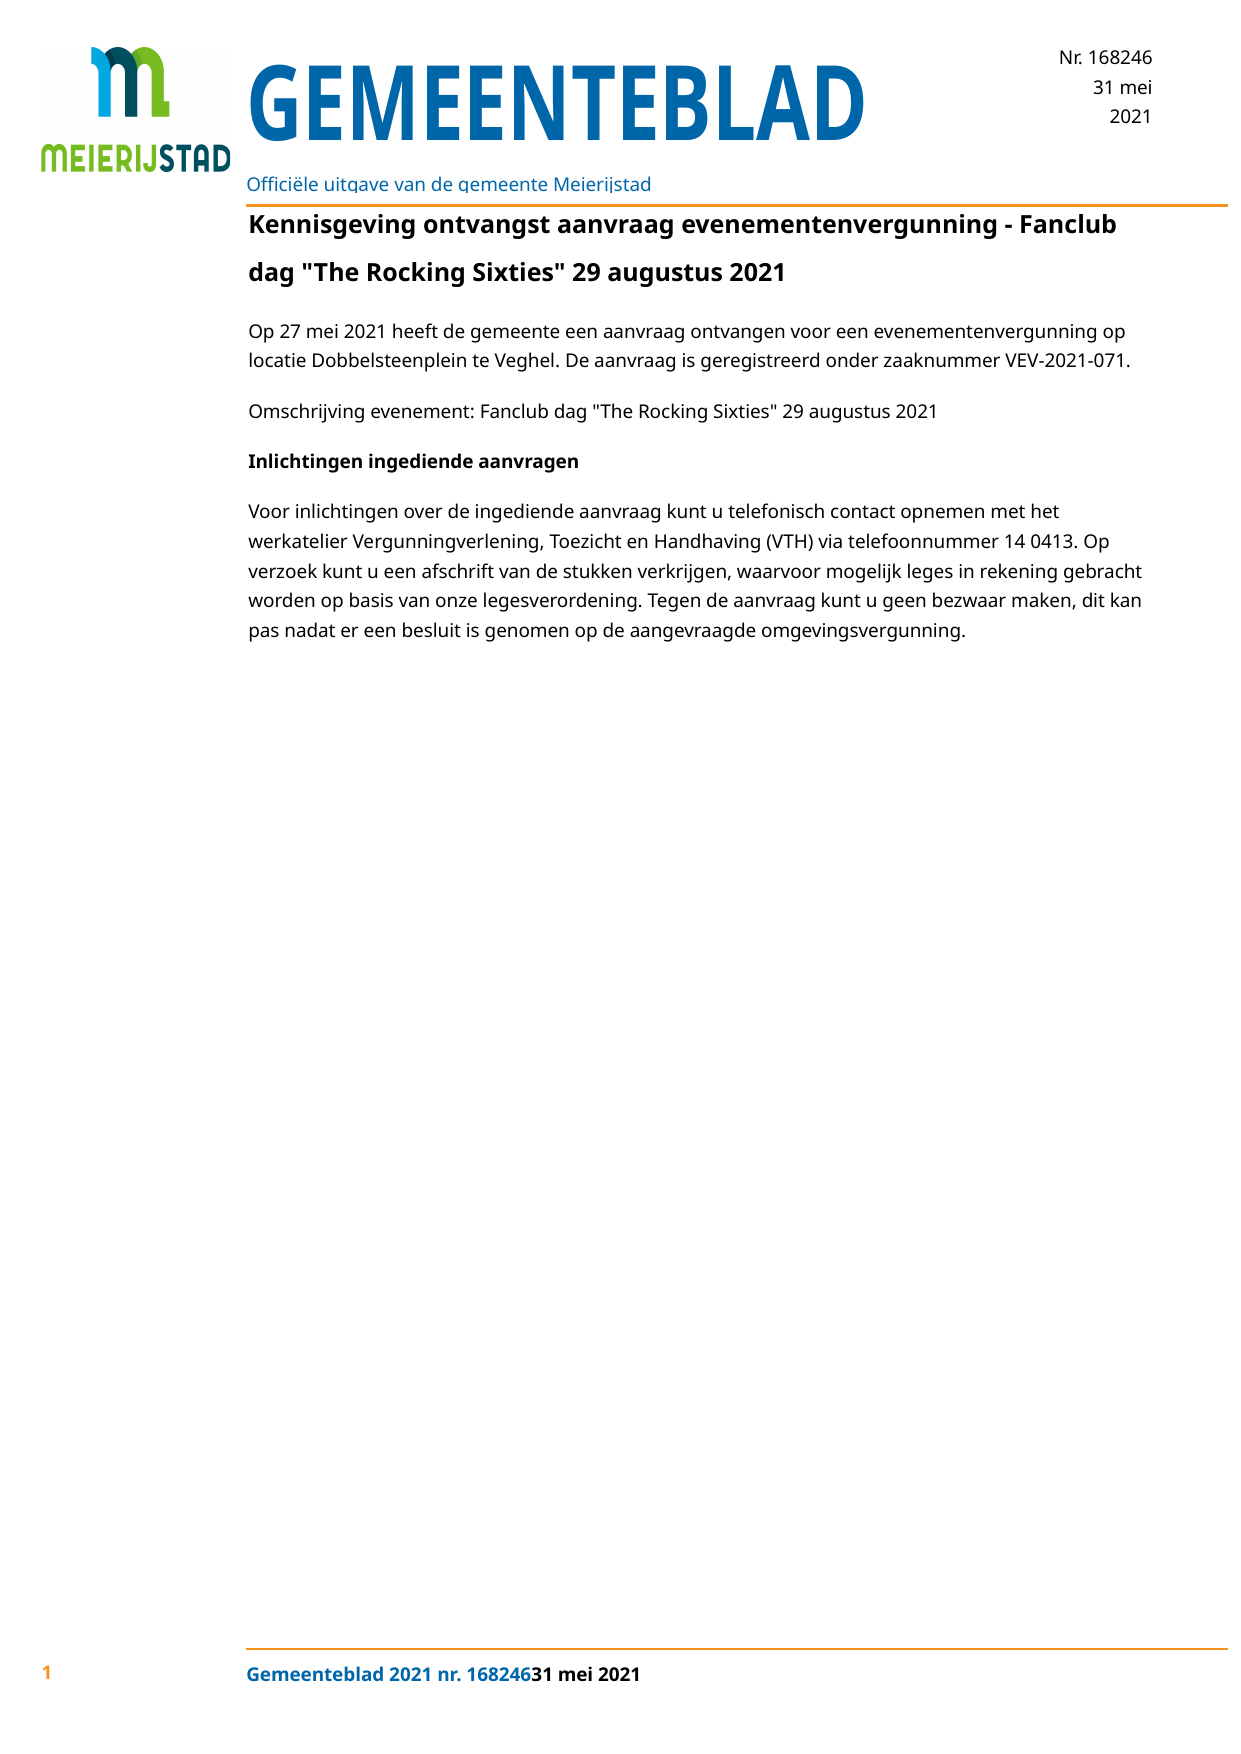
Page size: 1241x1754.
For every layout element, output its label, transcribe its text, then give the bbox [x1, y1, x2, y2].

text Inlichtingen ingediende aanvragen [248, 448, 1152, 474]
text Op 27 mei 2021 heeft de gemeente een aanvraag ontvangen voor een evenementenvergunning op locatie Dobbelsteenplein te Veghel. De aanvraag is geregistreerd onder zaaknummer VEV-2021-071. [248, 318, 1152, 373]
picture [41, 47, 231, 172]
text Voor inlichtingen over de ingediende aanvraag kunt u telefonisch contact opnemen met het werkatelier Vergunningverlening, Toezicht en Handhaving (VTH) via telefoonnummer 14 0413. Op verzoek kunt u een afschrift van de stukken verkrijgen, waarvoor mogelijk leges in rekening gebracht worden op basis van onze legesverordening. Tegen de aanvraag kunt u geen bezwaar maken, dit kan pas nadat er een besluit is genomen op de aangevraagde omgevingsvergunning. [248, 499, 1152, 643]
text Omschrijving evenement: Fanclub dag "The Rocking Sixties" 29 augustus 2021 [248, 398, 1152, 424]
text Kennisgeving ontvangst aanvraag evenementenvergunning - Fanclub dag "The Rocking Sixties" 29 augustus 2021 [248, 207, 1152, 288]
